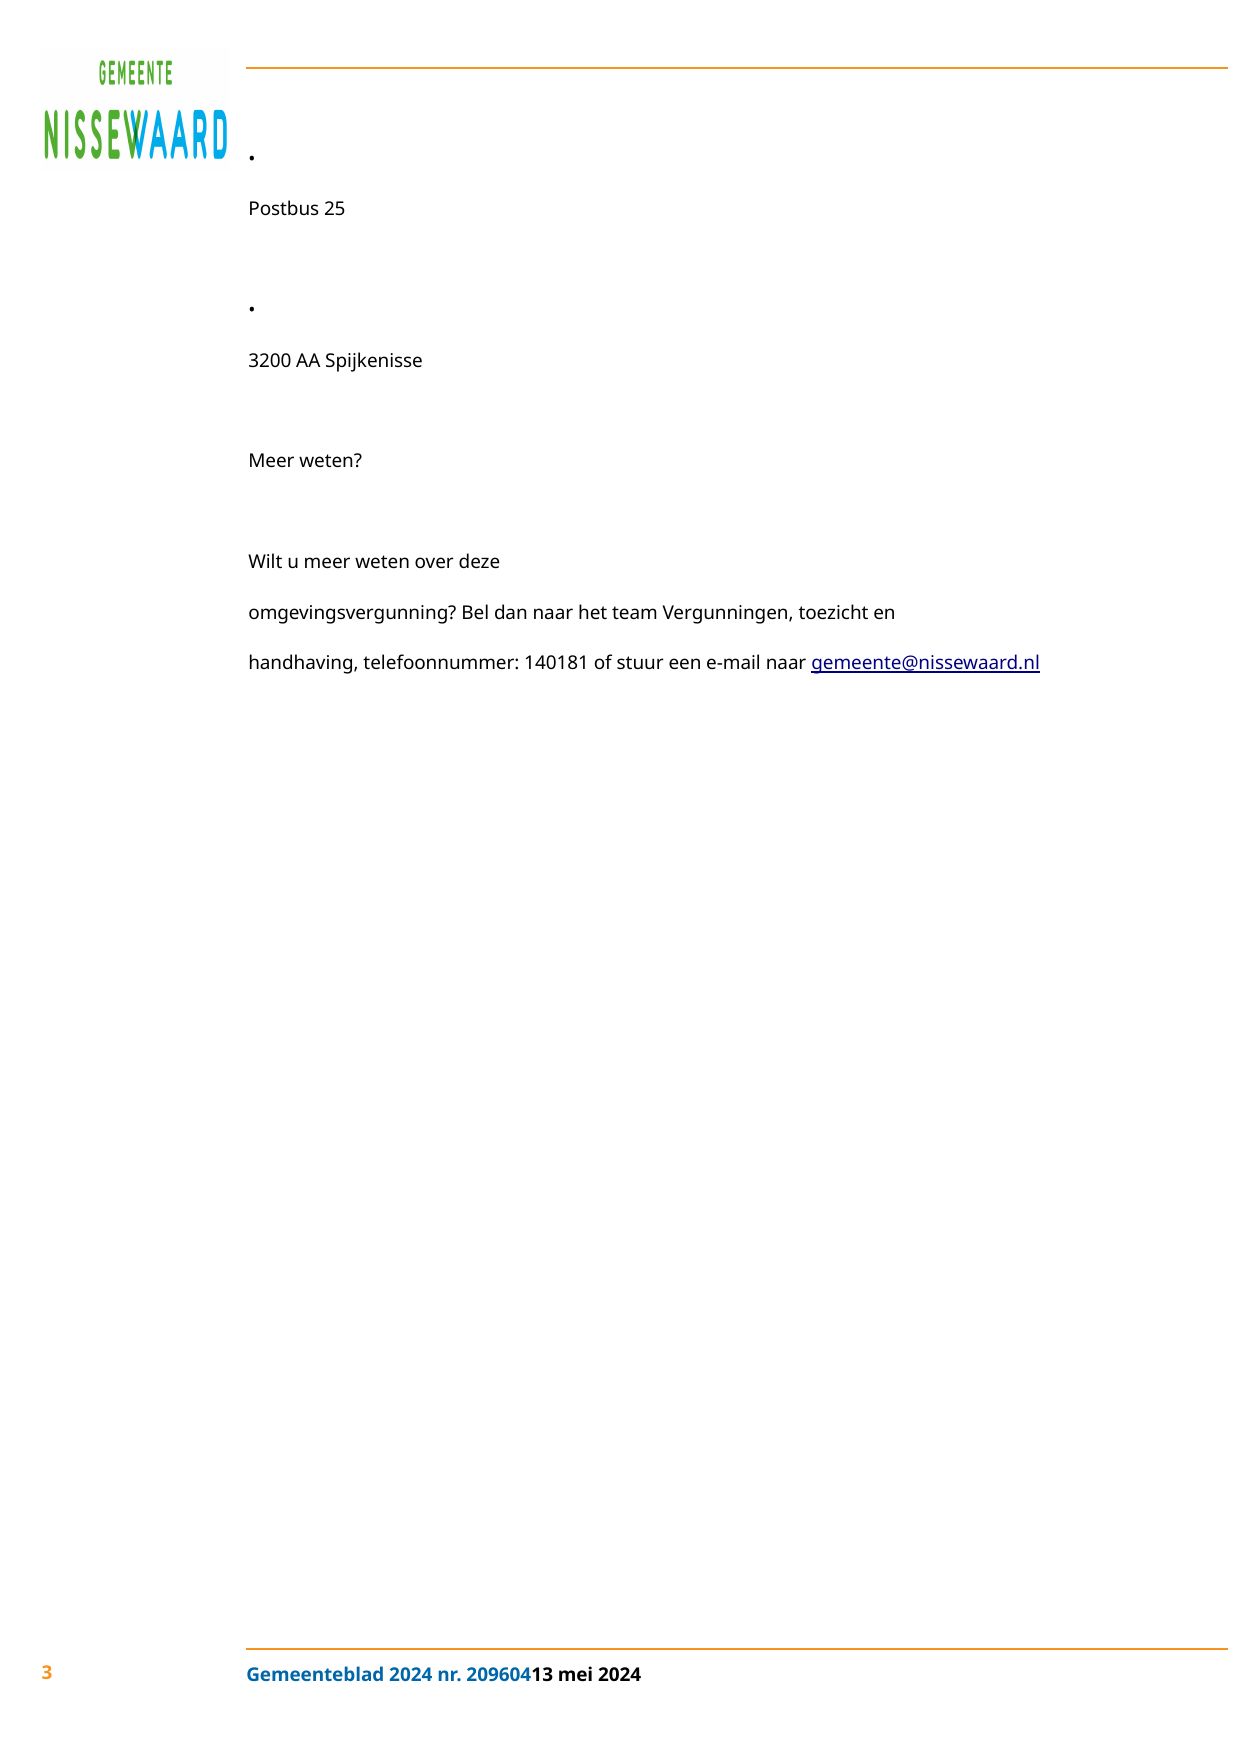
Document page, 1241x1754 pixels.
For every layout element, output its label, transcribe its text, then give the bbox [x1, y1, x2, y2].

picture [41, 47, 231, 172]
text Wilt u meer weten over deze [248, 548, 1152, 574]
text • [248, 145, 1152, 171]
text • [248, 296, 1152, 322]
text Postbus 25 [248, 196, 1152, 221]
text Meer weten? [248, 448, 1152, 473]
text 3200 AA Spijkenisse [248, 347, 1152, 373]
text handhaving, telefoonnummer: 140181 of stuur een e-mail naar gemeente@nissewaard.nl [248, 649, 1152, 675]
text omgevingsvergunning? Bel dan naar het team Vergunningen, toezicht en [248, 599, 1152, 625]
